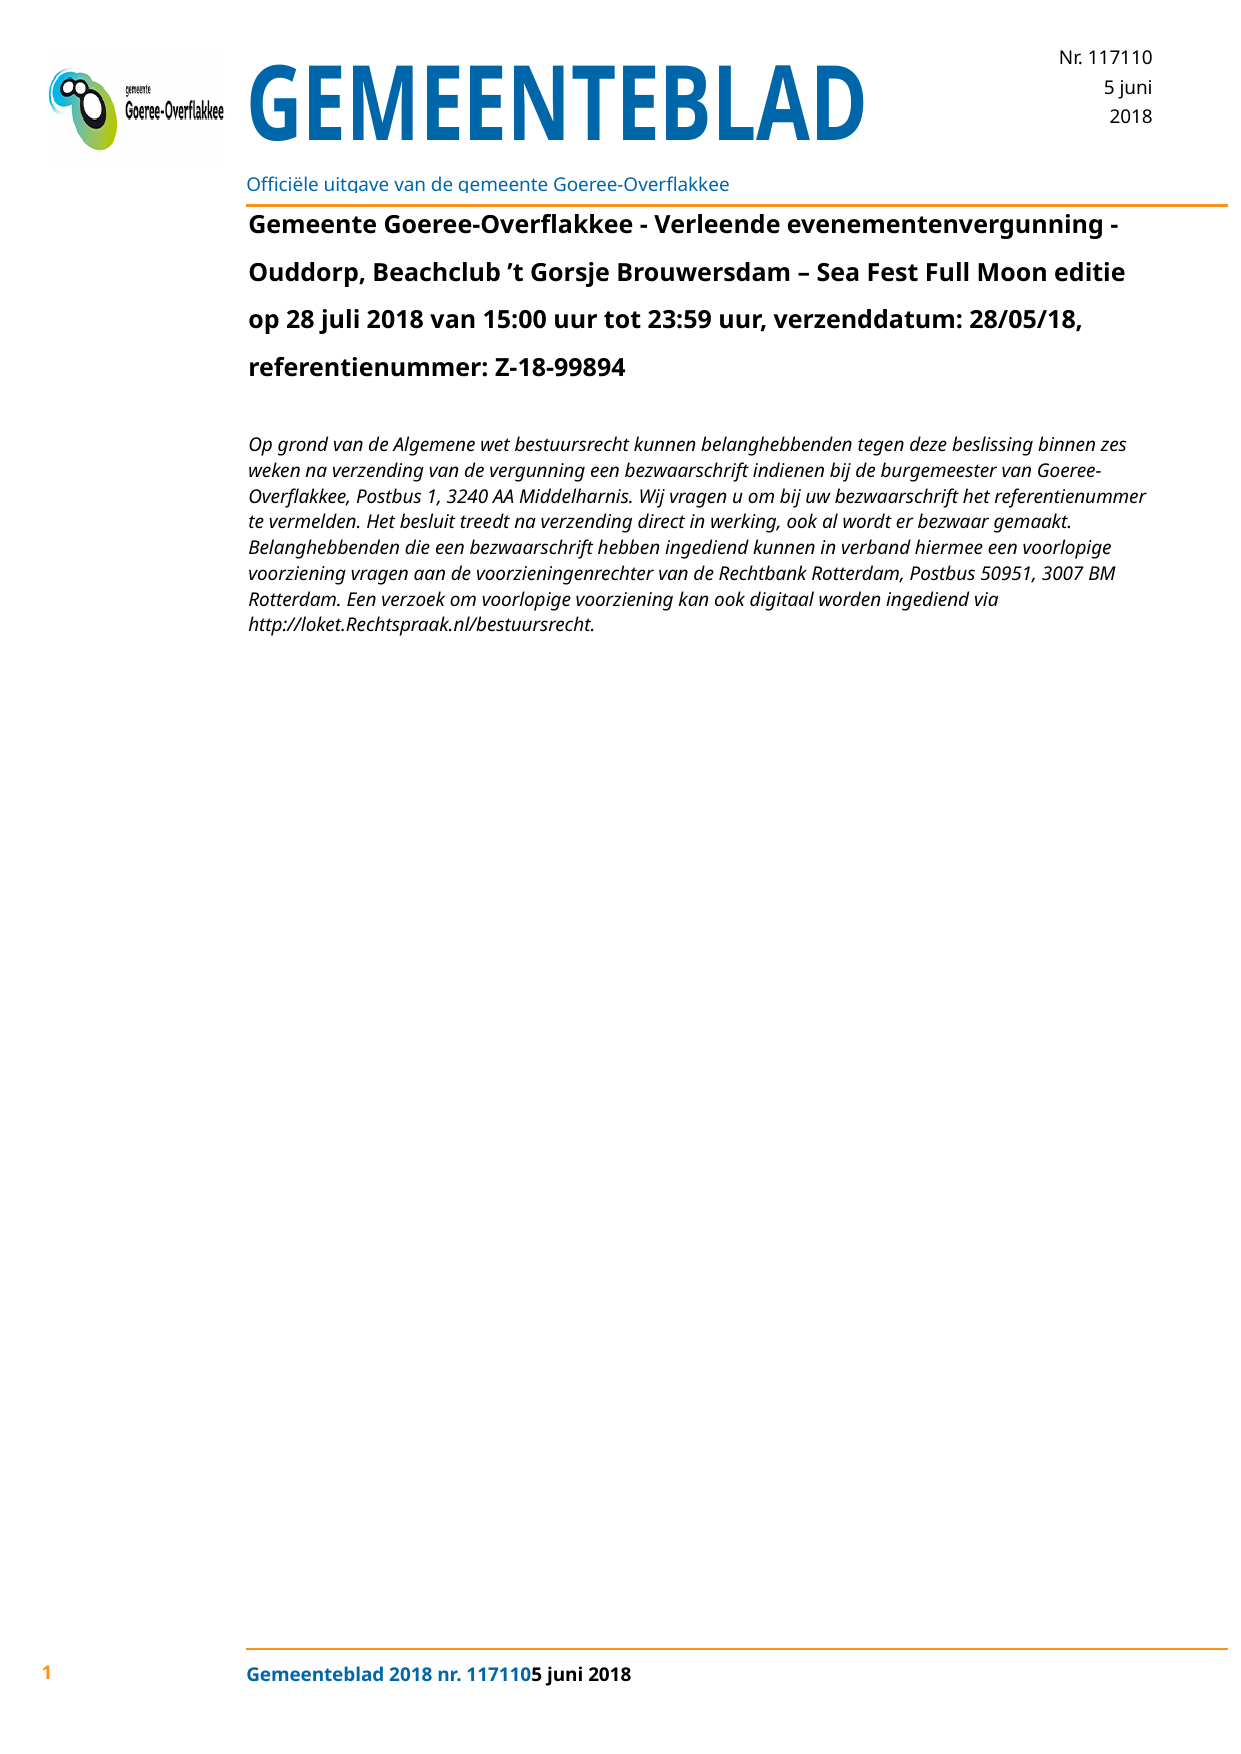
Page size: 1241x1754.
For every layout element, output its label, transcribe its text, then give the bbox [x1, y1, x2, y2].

text Gemeente Goeree-Overflakkee - Verleende evenementenvergunning - Ouddorp, Beachclub ’t Gorsje Brouwersdam – Sea Fest Full Moon editie op 28 juli 2018 van 15:00 uur tot 23:59 uur, verzenddatum: 28/05/18, referentienummer: Z-18-99894 [248, 207, 1152, 384]
picture [41, 47, 231, 172]
text Op grond van de Algemene wet bestuursrecht kunnen belanghebbenden tegen deze beslissing binnen zes weken na verzending van de vergunning een bezwaarschrift indienen bij de burgemeester van Goeree-Overflakkee, Postbus 1, 3240 AA Middelharnis. Wij vragen u om bij uw bezwaarschrift het referentienummer te vermelden. Het besluit treedt na verzending direct in werking, ook al wordt er bezwaar gemaakt. Belanghebbenden die een bezwaarschrift hebben ingediend kunnen in verband hiermee een voorlopige voorziening vragen aan de voorzieningenrechter van de Rechtbank Rotterdam, Postbus 50951, 3007 BM Rotterdam. Een verzoek om voorlopige voorziening kan ook digitaal worden ingediend via http://loket.Rechtspraak.nl/bestuursrecht. [248, 431, 1152, 637]
